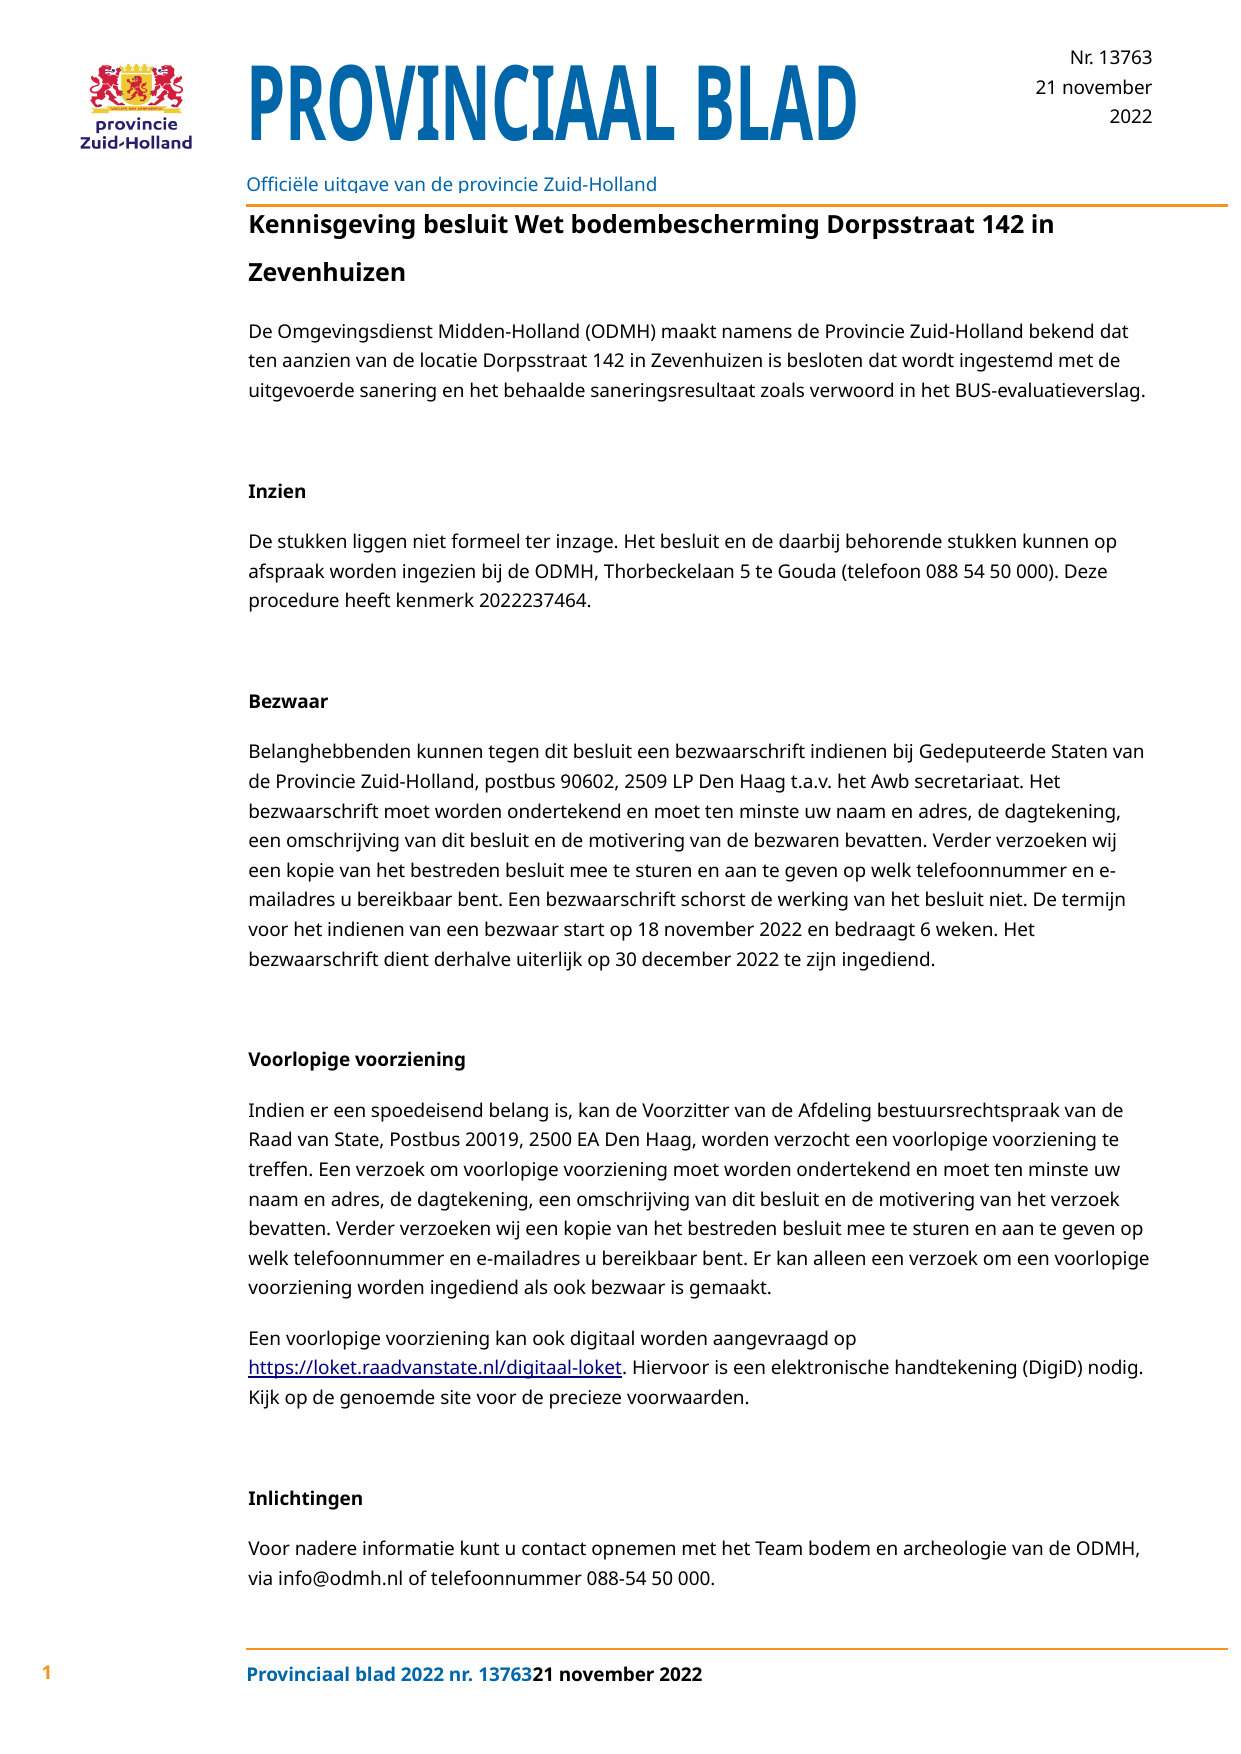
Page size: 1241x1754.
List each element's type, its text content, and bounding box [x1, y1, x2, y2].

text Kennisgeving besluit Wet bodembescherming Dorpsstraat 142 in Zevenhuizen [248, 207, 1152, 288]
text Inzien [248, 478, 1152, 504]
text Indien er een spoedeisend belang is, kan de Voorzitter van de Afdeling bestuursrechtspraak van de Raad van State, Postbus 20019, 2500 EA Den Haag, worden verzocht een voorlopige voorziening te treffen. Een verzoek om voorlopige voorziening moet worden ondertekend en moet ten minste uw naam en adres, de dagtekening, een omschrijving van dit besluit en de motivering van het verzoek bevatten. Verder verzoeken wij een kopie van het bestreden besluit mee te sturen en aan te geven op welk telefoonnummer en e-mailadres u bereikbaar bent. Er kan alleen een verzoek om een voorlopige voorziening worden ingediend als ook bezwaar is gemaakt. [248, 1097, 1152, 1300]
text De stukken liggen niet formeel ter inzage. Het besluit en de daarbij behorende stukken kunnen op afspraak worden ingezien bij de ODMH, Thorbeckelaan 5 te Gouda (telefoon 088 54 50 000). Deze procedure heeft kenmerk 2022237464. [248, 528, 1152, 613]
picture [41, 47, 231, 172]
text De Omgevingsdienst Midden-Holland (ODMH) maakt namens de Provincie Zuid-Holland bekend dat ten aanzien van de locatie Dorpsstraat 142 in Zevenhuizen is besloten dat wordt ingestemd met de uitgevoerde sanering en het behaalde saneringsresultaat zoals verwoord in het BUS-evaluatieverslag. [248, 318, 1152, 403]
text Een voorlopige voorziening kan ook digitaal worden aangevraagd op https://loket.raadvanstate.nl/digitaal-loket. Hiervoor is een elektronische handtekening (DigiD) nodig. Kijk op de genoemde site voor de precieze voorwaarden. [248, 1325, 1152, 1410]
text Inlichtingen [248, 1485, 1152, 1511]
text Bezwaar [248, 688, 1152, 714]
text Voorlopige voorziening [248, 1047, 1152, 1072]
text Voor nadere informatie kunt u contact opnemen met het Team bodem en archeologie van de ODMH, via info@odmh.nl of telefoonnummer 088-54 50 000. [248, 1535, 1152, 1591]
text Belanghebbenden kunnen tegen dit besluit een bezwaarschrift indienen bij Gedeputeerde Staten van de Provincie Zuid-Holland, postbus 90602, 2509 LP Den Haag t.a.v. het Awb secretariaat. Het bezwaarschrift moet worden ondertekend en moet ten minste uw naam en adres, de dagtekening, een omschrijving van dit besluit en de motivering van de bezwaren bevatten. Verder verzoeken wij een kopie van het bestreden besluit mee te sturen en aan te geven op welk telefoonnummer en e-mailadres u bereikbaar bent. Een bezwaarschrift schorst de werking van het besluit niet. De termijn voor het indienen van een bezwaar start op 18 november 2022 en bedraagt 6 weken. Het bezwaarschrift dient derhalve uiterlijk op 30 december 2022 te zijn ingediend. [248, 739, 1152, 972]
